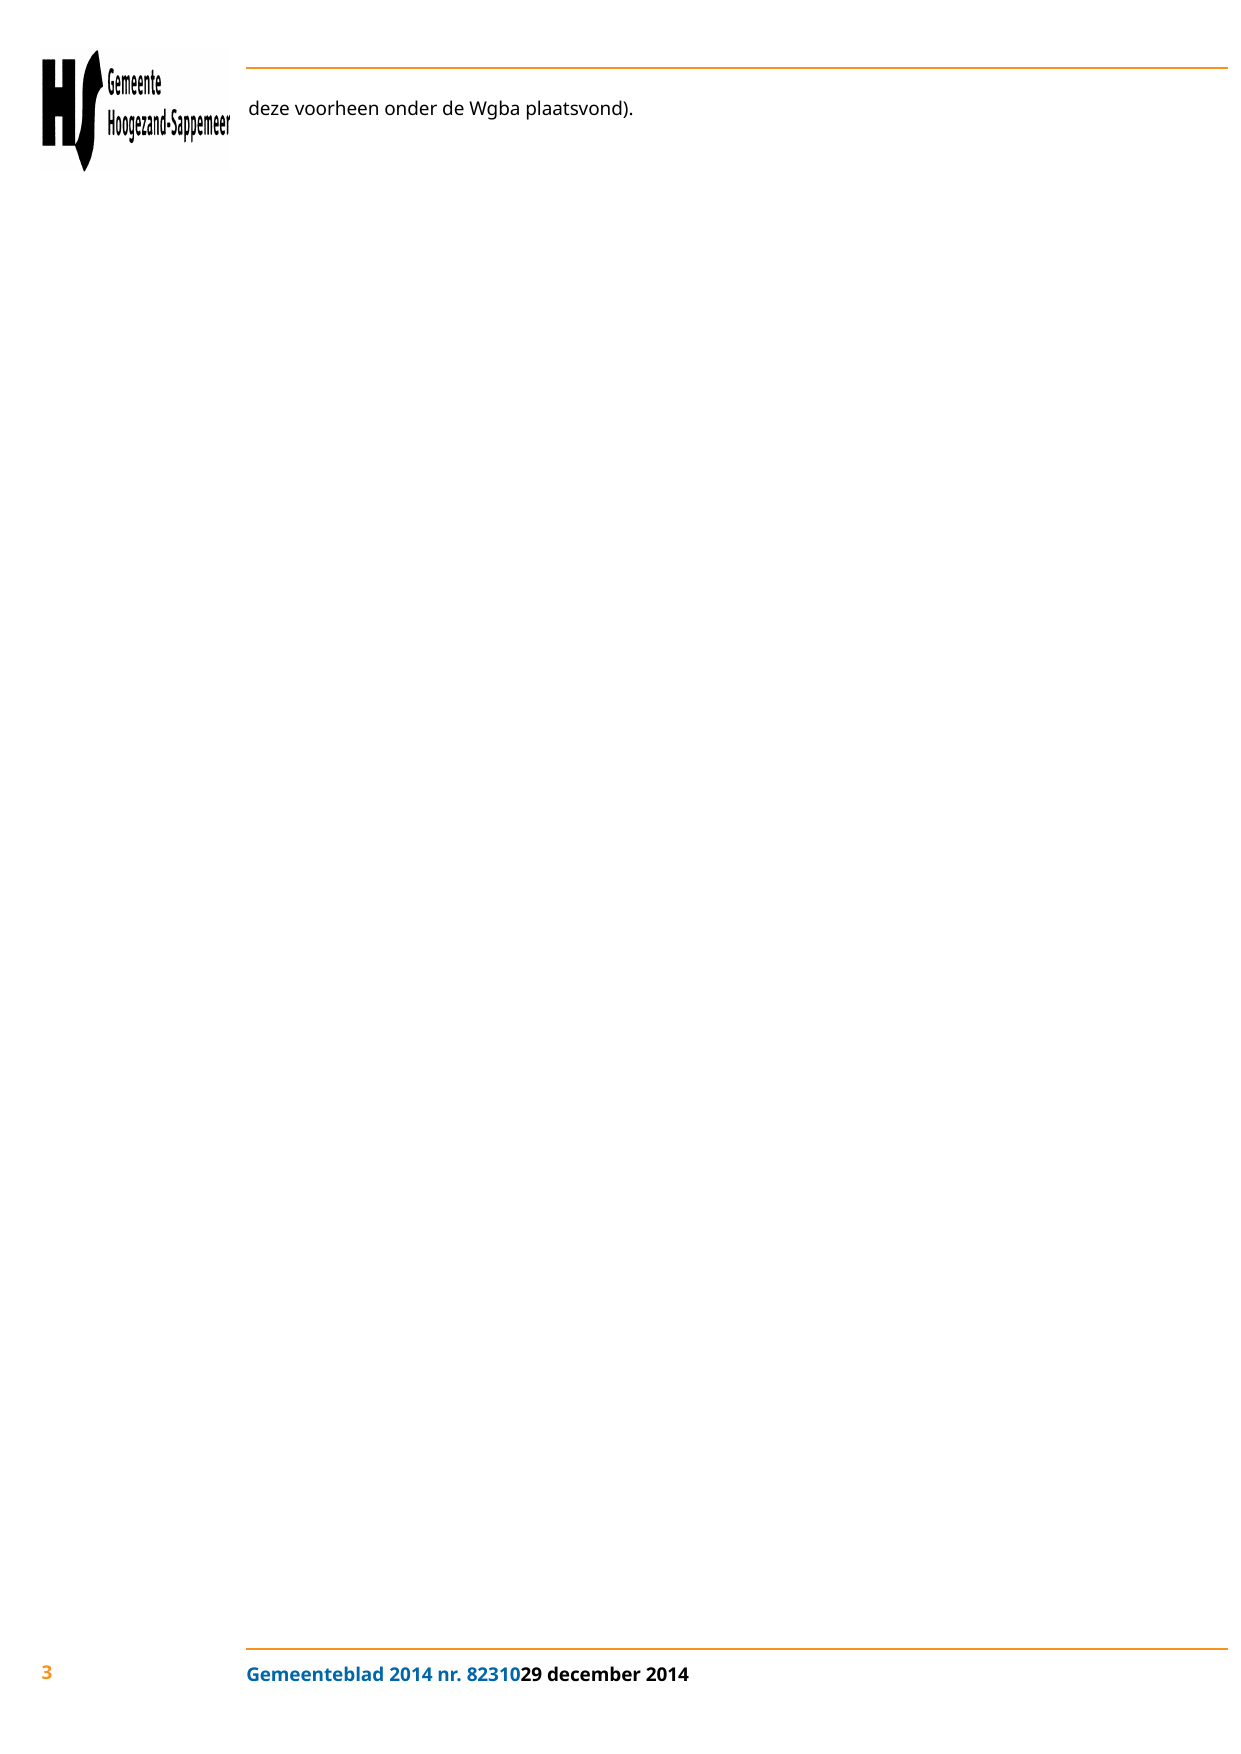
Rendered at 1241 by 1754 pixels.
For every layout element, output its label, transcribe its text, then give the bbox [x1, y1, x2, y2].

picture [41, 47, 231, 172]
text deze voorheen onder de Wgba plaatsvond). [248, 95, 1152, 121]
